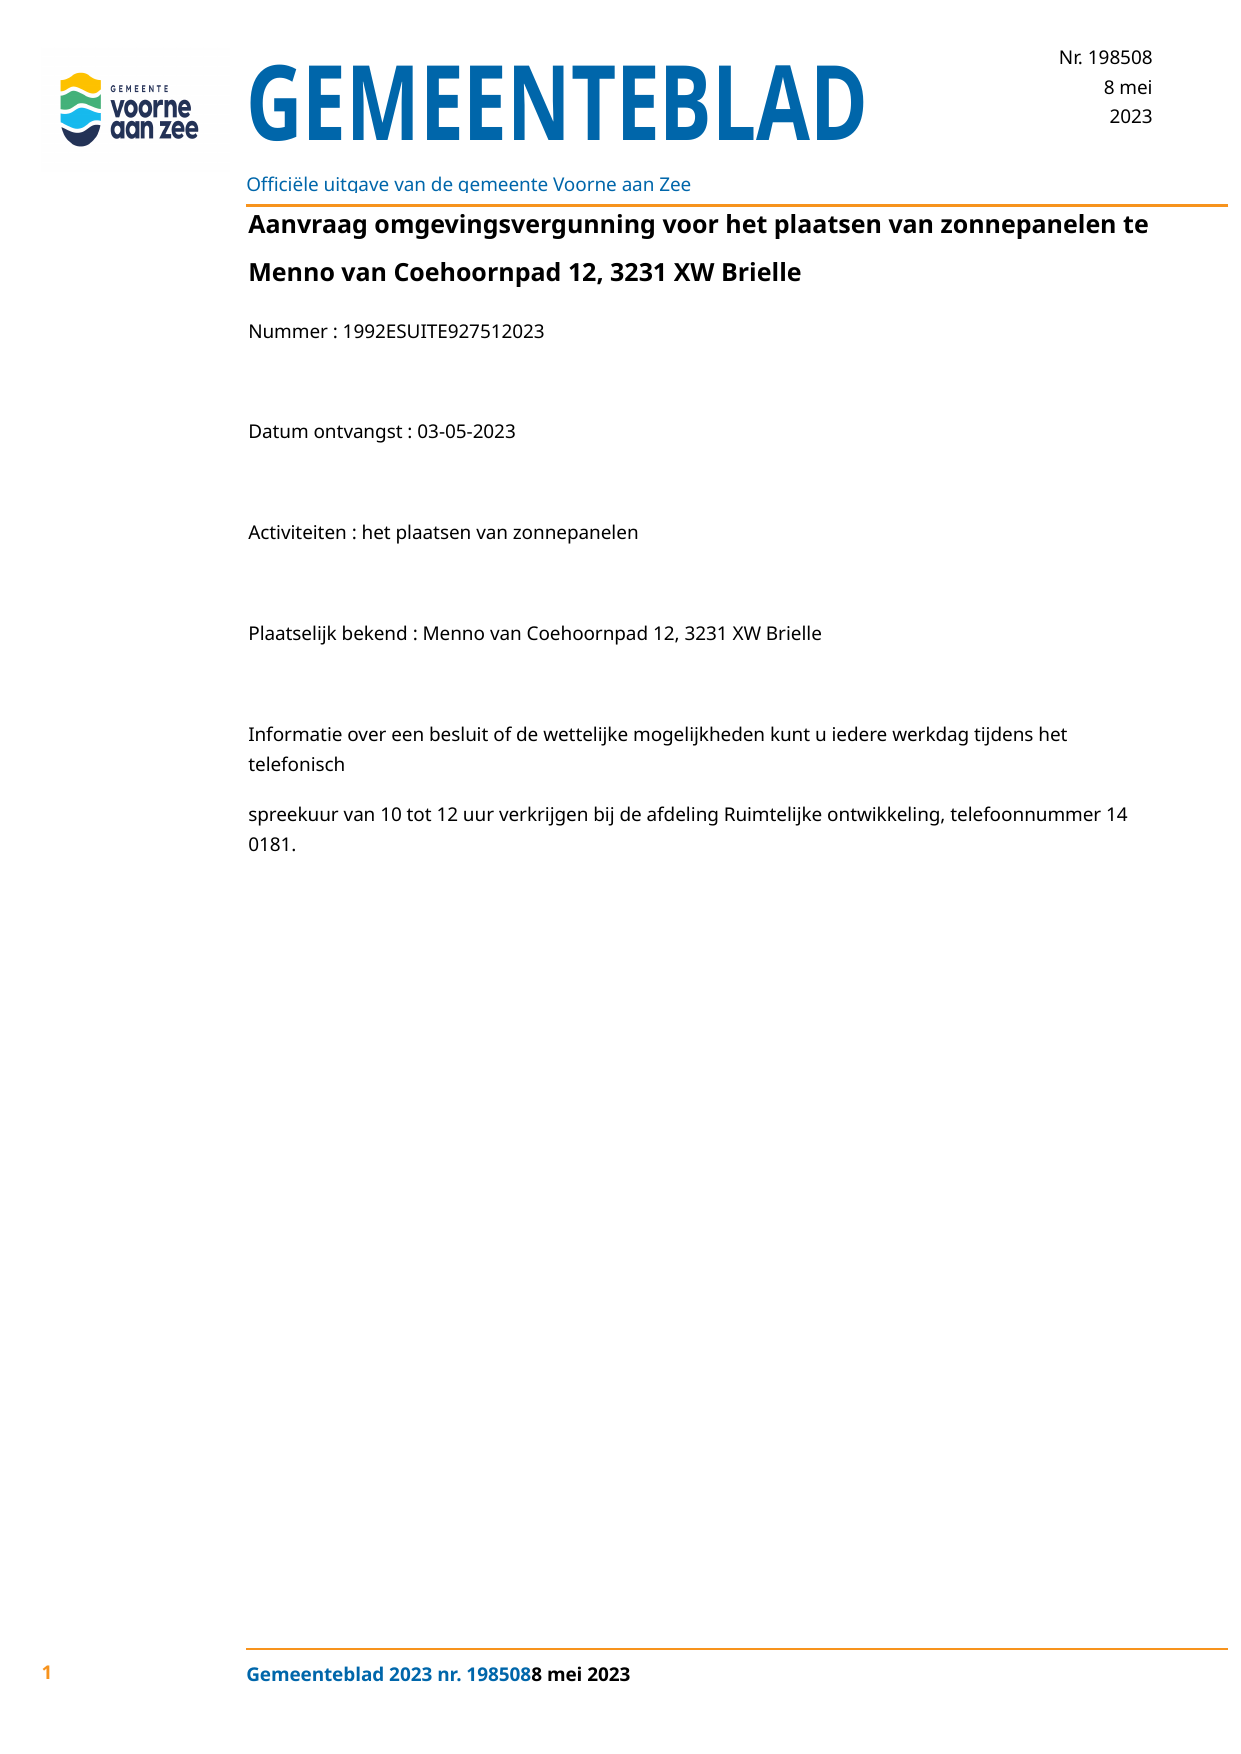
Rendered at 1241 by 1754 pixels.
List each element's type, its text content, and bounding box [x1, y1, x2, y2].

picture [41, 47, 231, 172]
text Activiteiten : het plaatsen van zonnepanelen [248, 519, 1152, 545]
text Datum ontvangst : 03-05-2023 [248, 419, 1152, 444]
text spreekuur van 10 tot 12 uur verkrijgen bij de afdeling Ruimtelijke ontwikkeling, telefoonnummer 14 0181. [248, 801, 1152, 857]
text Informatie over een besluit of de wettelijke mogelijkheden kunt u iedere werkdag tijdens het telefonisch [248, 721, 1152, 777]
text Nummer : 1992ESUITE927512023 [248, 318, 1152, 344]
text Plaatselijk bekend : Menno van Coehoornpad 12, 3231 XW Brielle [248, 620, 1152, 646]
text Aanvraag omgevingsvergunning voor het plaatsen van zonnepanelen te Menno van Coehoornpad 12, 3231 XW Brielle [248, 207, 1152, 288]
